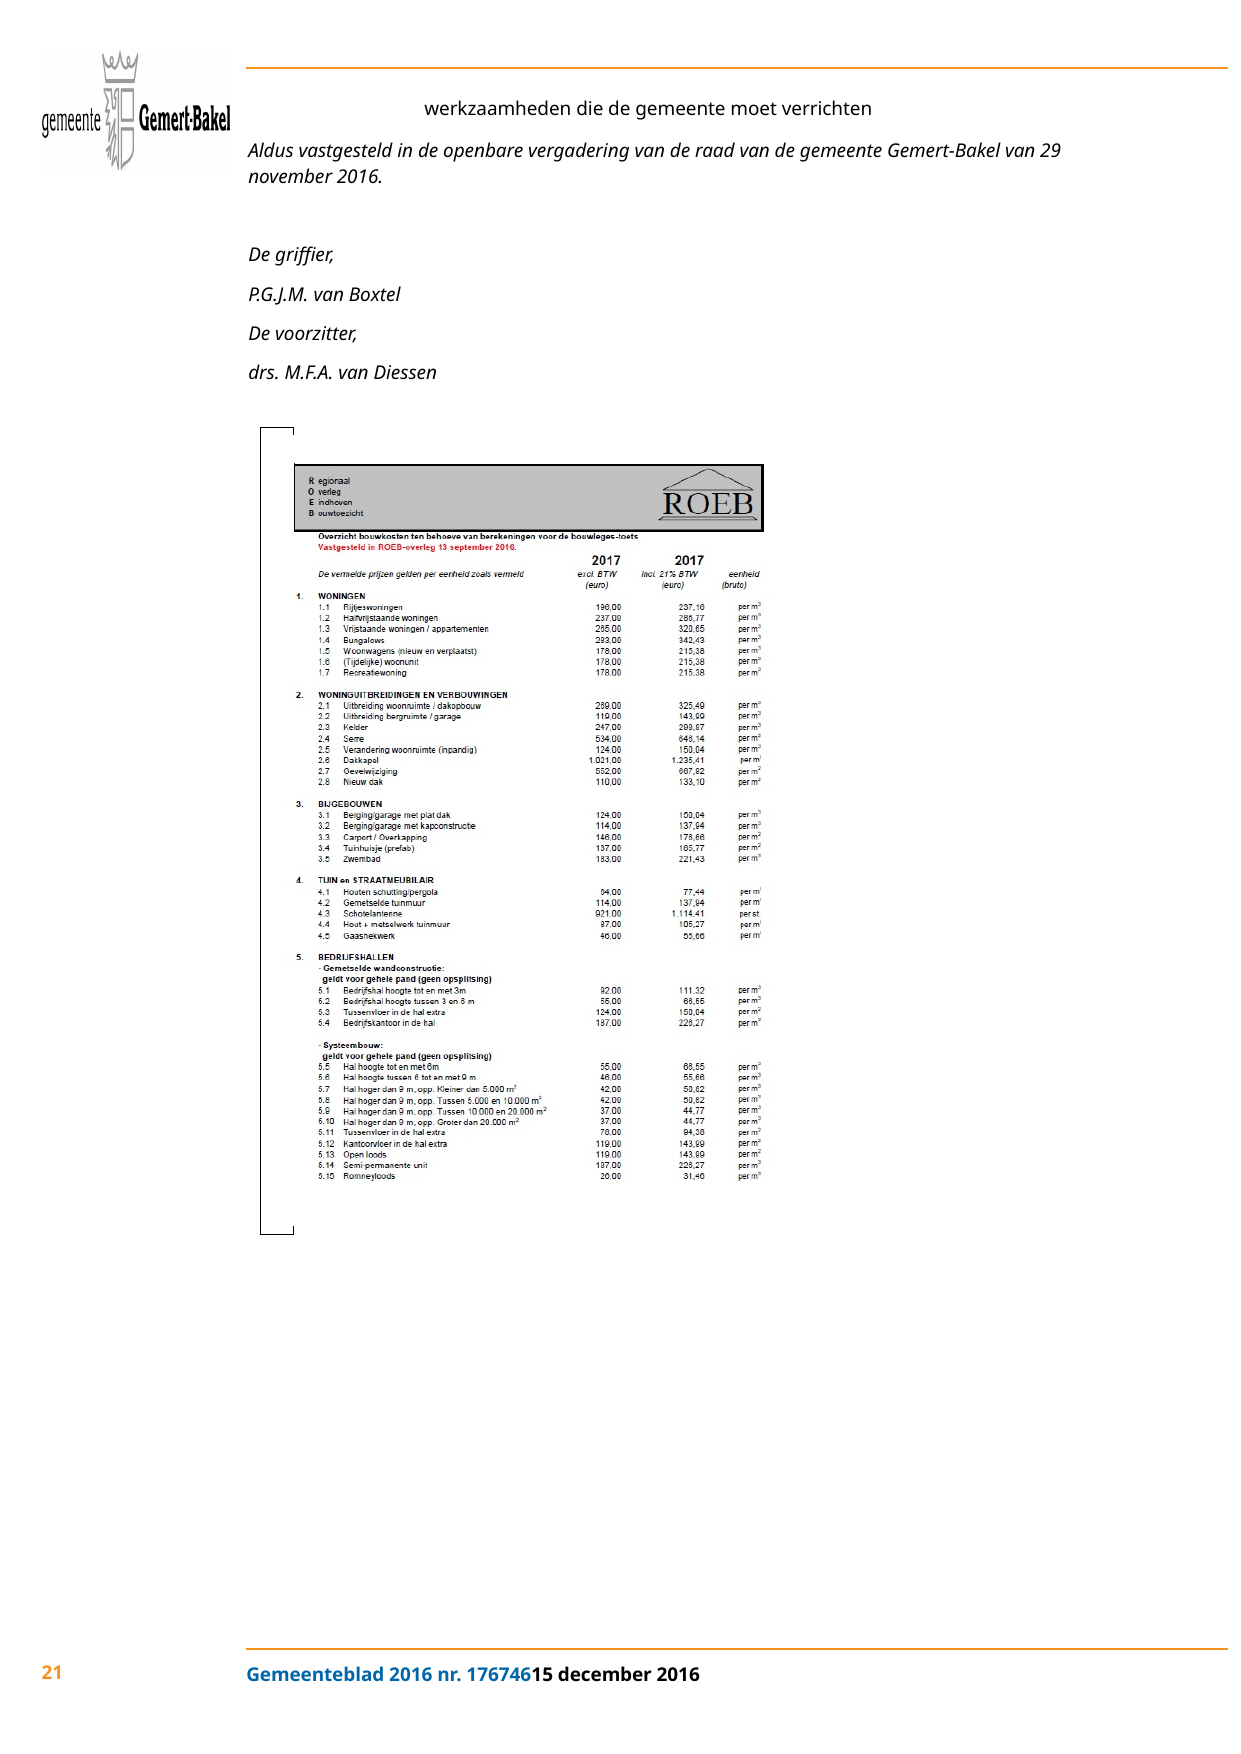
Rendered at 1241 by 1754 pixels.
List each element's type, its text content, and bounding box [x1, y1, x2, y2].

text P.G.J.M. van Boxtel [248, 281, 1152, 307]
text De voorzitter, [248, 320, 1152, 346]
text Aldus vastgesteld in de openbare vergadering van de raad van de gemeente Gemert-Bakel van 29 november 2016. [248, 137, 1152, 189]
picture [268, 435, 1173, 1226]
text drs. M.F.A. van Diessen [248, 359, 1152, 385]
table_cell [248, 95, 424, 121]
picture [41, 47, 231, 172]
table_cell [975, 95, 1152, 121]
text De griffier, [248, 242, 1152, 267]
table_cell werkzaamheden die de gemeente moet verrichten [424, 95, 975, 121]
